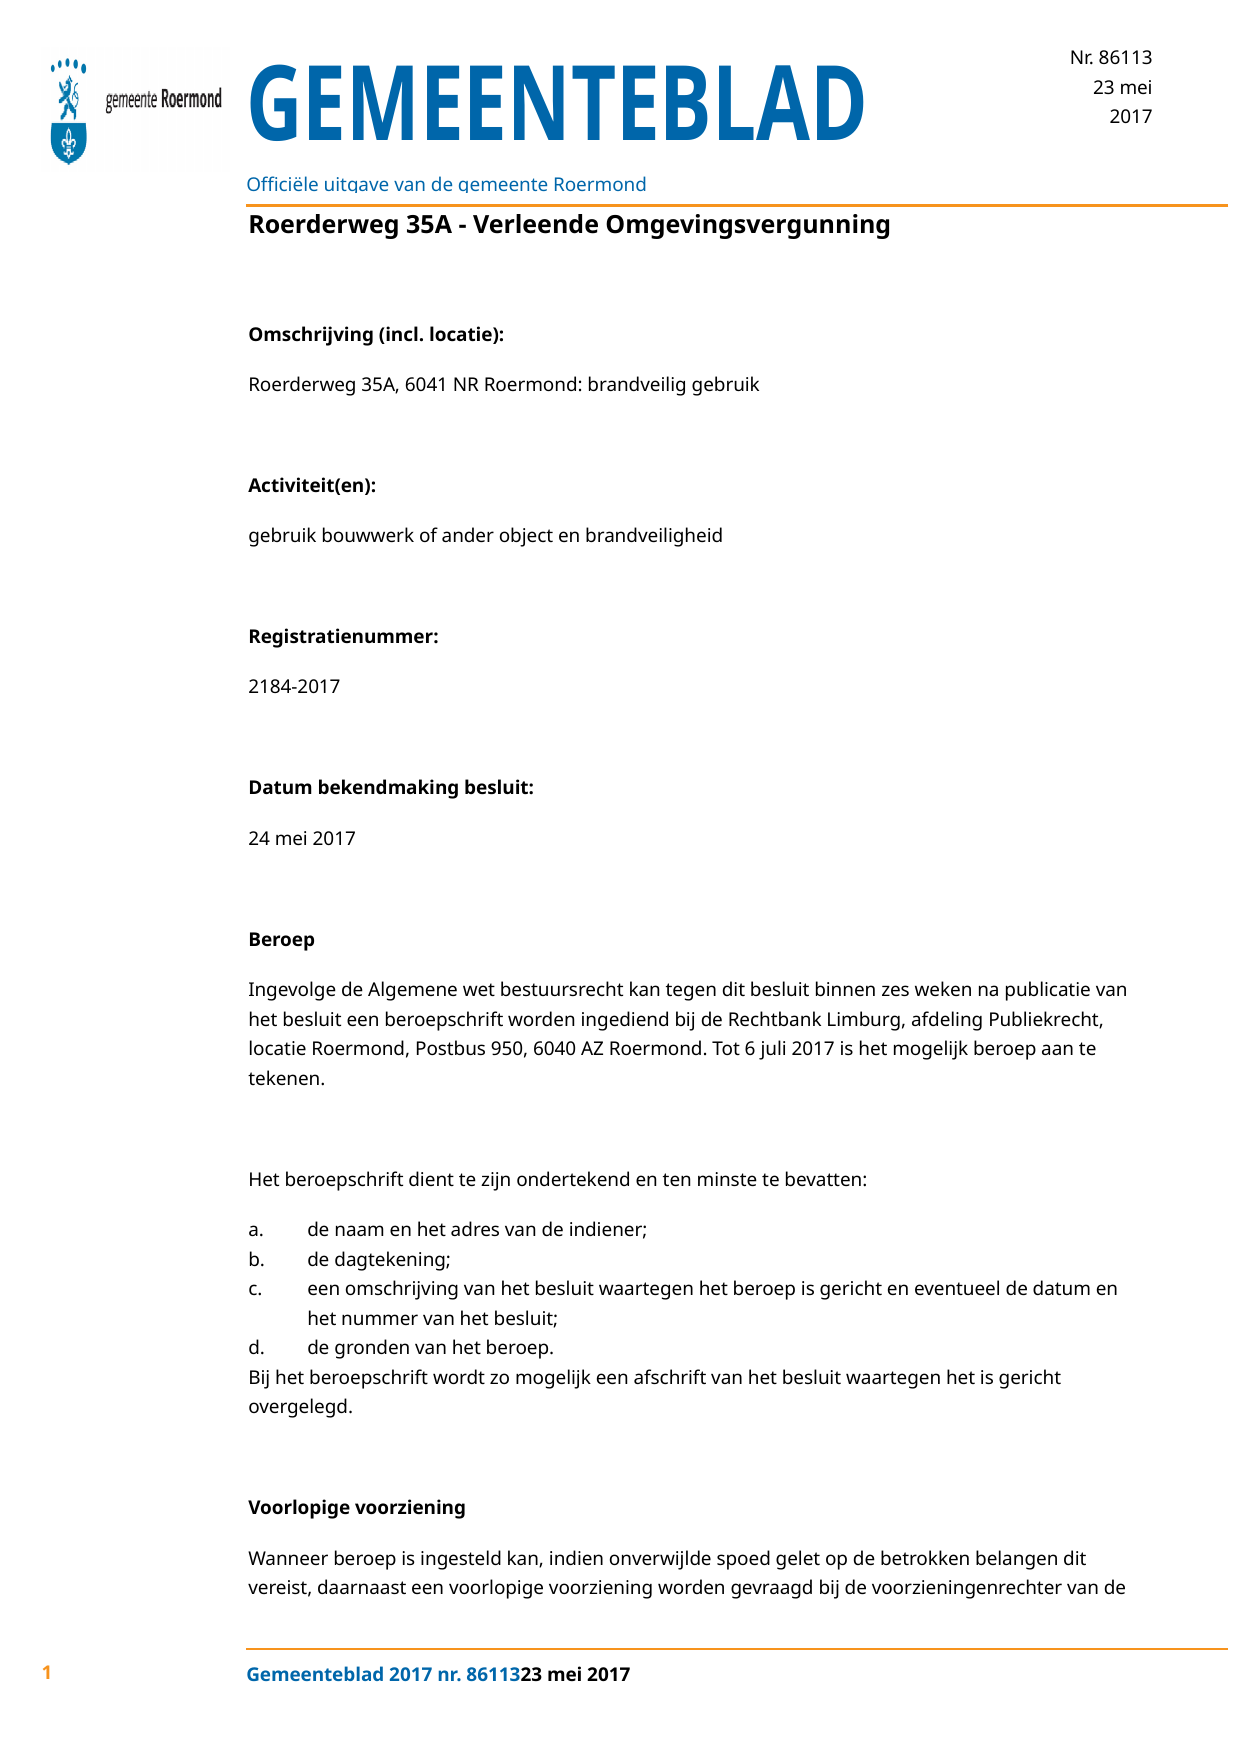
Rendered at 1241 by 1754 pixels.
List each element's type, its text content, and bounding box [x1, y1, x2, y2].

list de dagtekening; [248, 1246, 1152, 1271]
text Registratienummer: [248, 623, 1152, 649]
text Beroep [248, 926, 1152, 951]
list de gronden van het beroep. [248, 1334, 1152, 1360]
text Roerderweg 35A - Verleende Omgevingsvergunning [248, 207, 1152, 241]
text 2184-2017 [248, 674, 1152, 699]
picture [41, 47, 231, 172]
text gebruik bouwwerk of ander object en brandveiligheid [248, 522, 1152, 548]
list een omschrijving van het besluit waartegen het beroep is gericht en eventueel de datum en het nummer van het besluit; [248, 1275, 1152, 1331]
text Voorlopige voorziening [248, 1494, 1152, 1520]
text 24 mei 2017 [248, 825, 1152, 851]
text Bij het beroepschrift wordt zo mogelijk een afschrift van het besluit waartegen het is gericht overgelegd. [248, 1364, 1152, 1419]
text Roerderweg 35A, 6041 NR Roermond: brandveilig gebruik [248, 371, 1152, 397]
text Het beroepschrift dient te zijn ondertekend en ten minste te bevatten: [248, 1166, 1152, 1191]
text Datum bekendmaking besluit: [248, 774, 1152, 800]
list de naam en het adres van de indiener; [248, 1216, 1152, 1242]
text Ingevolge de Algemene wet bestuursrecht kan tegen dit besluit binnen zes weken na publicatie van het besluit een beroepschrift worden ingediend bij de Rechtbank Limburg, afdeling Publiekrecht, locatie Roermond, Postbus 950, 6040 AZ Roermond. Tot 6 juli 2017 is het mogelijk beroep aan te tekenen. [248, 976, 1152, 1091]
text Wanneer beroep is ingesteld kan, indien onverwijlde spoed gelet op de betrokken belangen dit vereist, daarnaast een voorlopige voorziening worden gevraagd bij de voorzieningenrechter van de [248, 1545, 1152, 1600]
text Activiteit(en): [248, 472, 1152, 498]
text Omschrijving (incl. locatie): [248, 321, 1152, 346]
